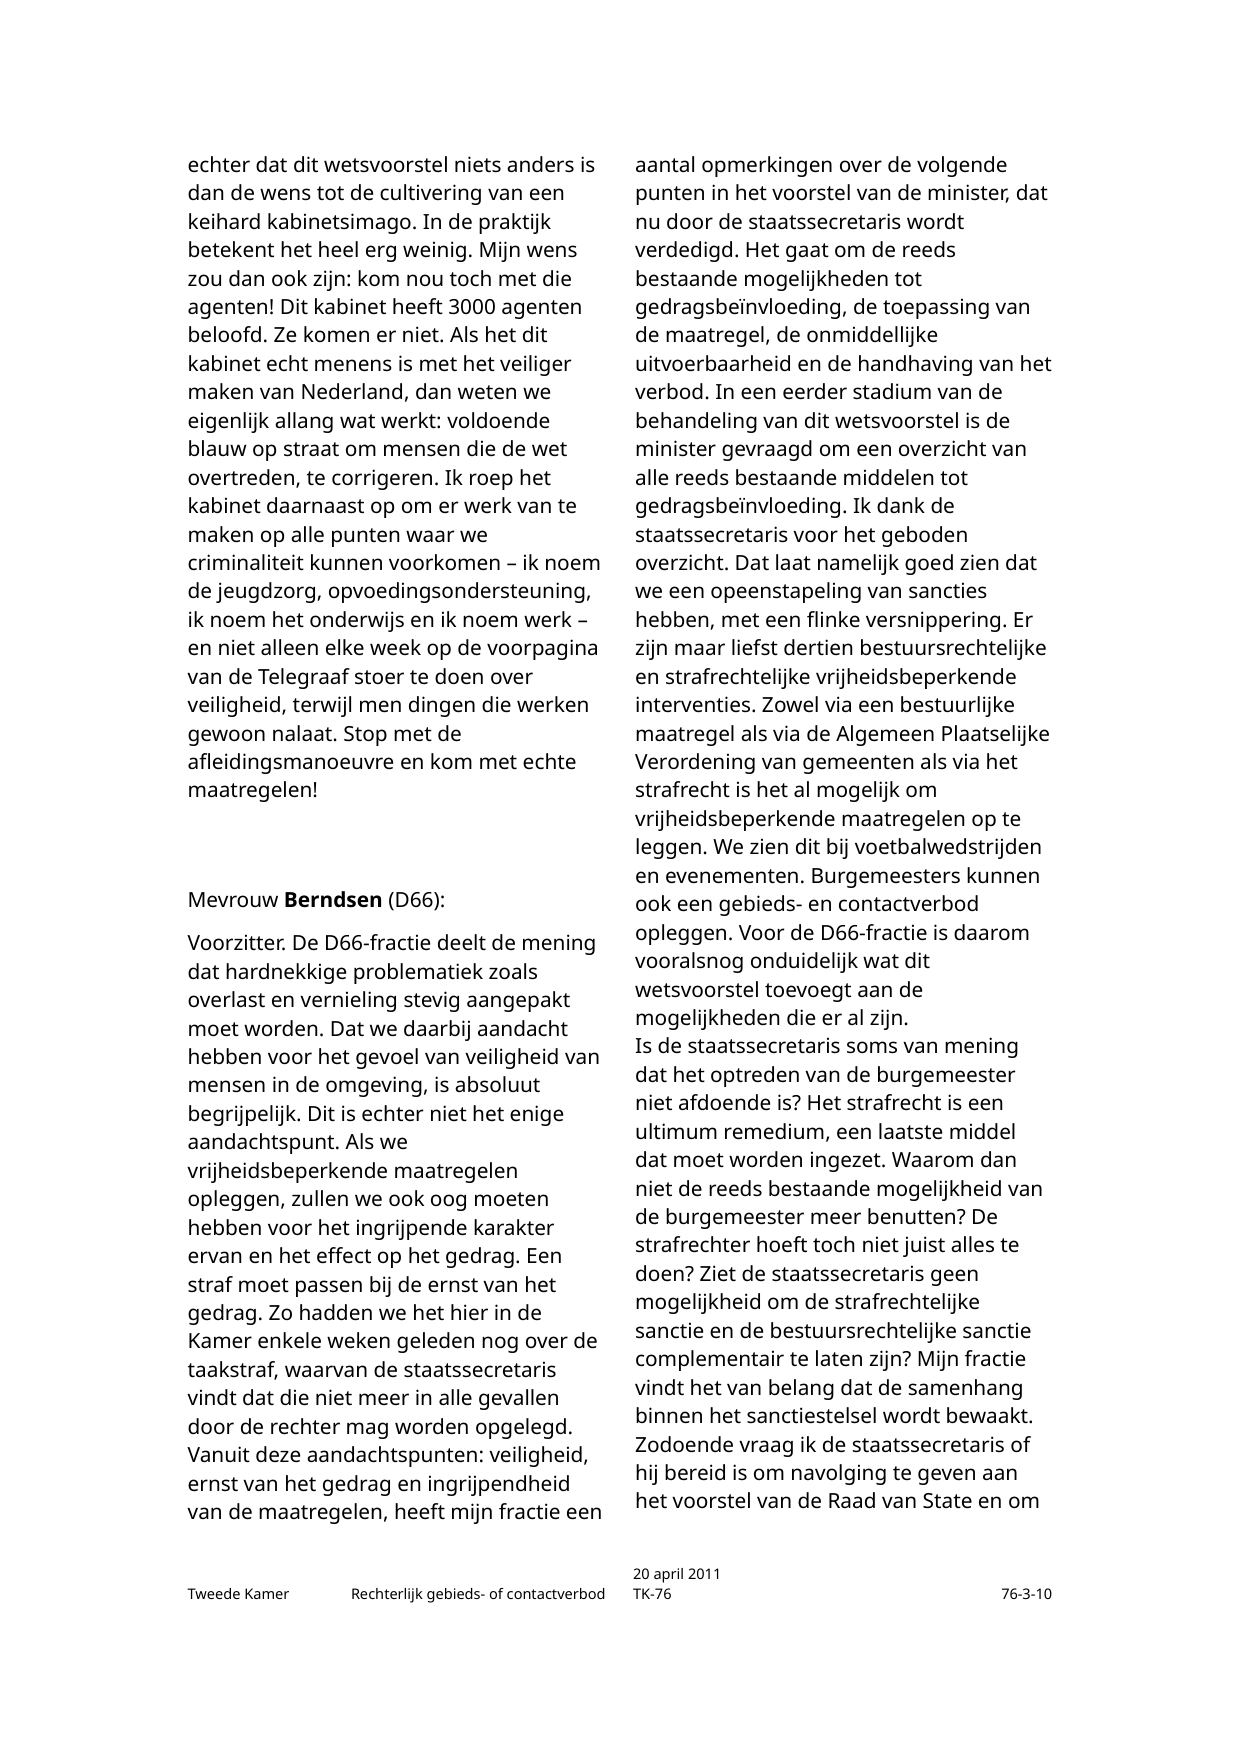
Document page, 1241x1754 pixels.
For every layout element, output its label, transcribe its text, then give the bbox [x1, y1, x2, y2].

text Is de staatssecretaris soms van mening dat het optreden van de burgemeester niet afdoende is? Het strafrecht is een ultimum remedium, een laatste middel dat moet worden ingezet. Waarom dan niet de reeds bestaande mogelijkheid van de burgemeester meer benutten? De strafrechter hoeft toch niet juist alles te doen? Ziet de staatssecretaris geen mogelijkheid om de strafrechtelijke sanctie en de bestuursrechtelijke sanctie complementair te laten zijn? Mijn fractie vindt het van belang dat de samenhang binnen het sanctiestelsel wordt bewaakt. Zodoende vraag ik de staatssecretaris of hij bereid is om navolging te geven aan het voorstel van de Raad van State en om [635, 1032, 1053, 1515]
text Vanuit deze aandachtspunten: veiligheid, ernst van het gedrag en ingrijpendheid van de maatregelen, heeft mijn fractie een [187, 1440, 605, 1526]
text echter dat dit wetsvoorstel niets anders is dan de wens tot de cultivering van een keihard kabinetsimago. In de praktijk betekent het heel erg weinig. Mijn wens zou dan ook zijn: kom nou toch met die agenten! Dit kabinet heeft 3000 agenten beloofd. Ze komen er niet. Als het dit kabinet echt menens is met het veiliger maken van Nederland, dan weten we eigenlijk allang wat werkt: voldoende blauw op straat om mensen die de wet overtreden, te corrigeren. Ik roep het kabinet daarnaast op om er werk van te maken op alle punten waar we criminaliteit kunnen voorkomen – ik noem de jeugdzorg, opvoedingsondersteuning, ik noem het onderwijs en ik noem werk – en niet alleen elke week op de voorpagina van de Telegraaf stoer te doen over veiligheid, terwijl men dingen die werken gewoon nalaat. Stop met de afleidingsmanoeuvre en kom met echte maatregelen! [187, 150, 605, 804]
text Voorzitter. De D66-fractie deelt de mening dat hardnekkige problematiek zoals overlast en vernieling stevig aangepakt moet worden. Dat we daarbij aandacht hebben voor het gevoel van veiligheid van mensen in de omgeving, is absoluut begrijpelijk. Dit is echter niet het enige aandachtspunt. Als we vrijheidsbeperkende maatregelen opleggen, zullen we ook oog moeten hebben voor het ingrijpende karakter ervan en het effect op het gedrag. Een straf moet passen bij de ernst van het gedrag. Zo hadden we het hier in de Kamer enkele weken geleden nog over de taakstraf, waarvan de staatssecretaris vindt dat die niet meer in alle gevallen door de rechter mag worden opgelegd. [187, 928, 605, 1440]
text Mevrouw Berndsen (D66): [187, 885, 605, 913]
text  [187, 834, 605, 862]
text aantal opmerkingen over de volgende punten in het voorstel van de minister, dat nu door de staatssecretaris wordt verdedigd. Het gaat om de reeds bestaande mogelijkheden tot gedragsbeïnvloeding, de toepassing van de maatregel, de onmiddellijke uitvoerbaarheid en de handhaving van het verbod. In een eerder stadium van de behandeling van dit wetsvoorstel is de minister gevraagd om een overzicht van alle reeds bestaande middelen tot gedragsbeïnvloeding. Ik dank de staatssecretaris voor het geboden overzicht. Dat laat namelijk goed zien dat we een opeenstapeling van sancties hebben, met een flinke versnippering. Er zijn maar liefst dertien bestuursrechtelijke en strafrechtelijke vrijheidsbeperkende interventies. Zowel via een bestuurlijke maatregel als via de Algemeen Plaatselijke Verordening van gemeenten als via het strafrecht is het al mogelijk om vrijheidsbeperkende maatregelen op te leggen. We zien dit bij voetbalwedstrijden en evenementen. Burgemeesters kunnen ook een gebieds- en contactverbod opleggen. Voor de D66-fractie is daarom vooralsnog onduidelijk wat dit wetsvoorstel toevoegt aan de mogelijkheden die er al zijn. [635, 150, 1053, 1032]
